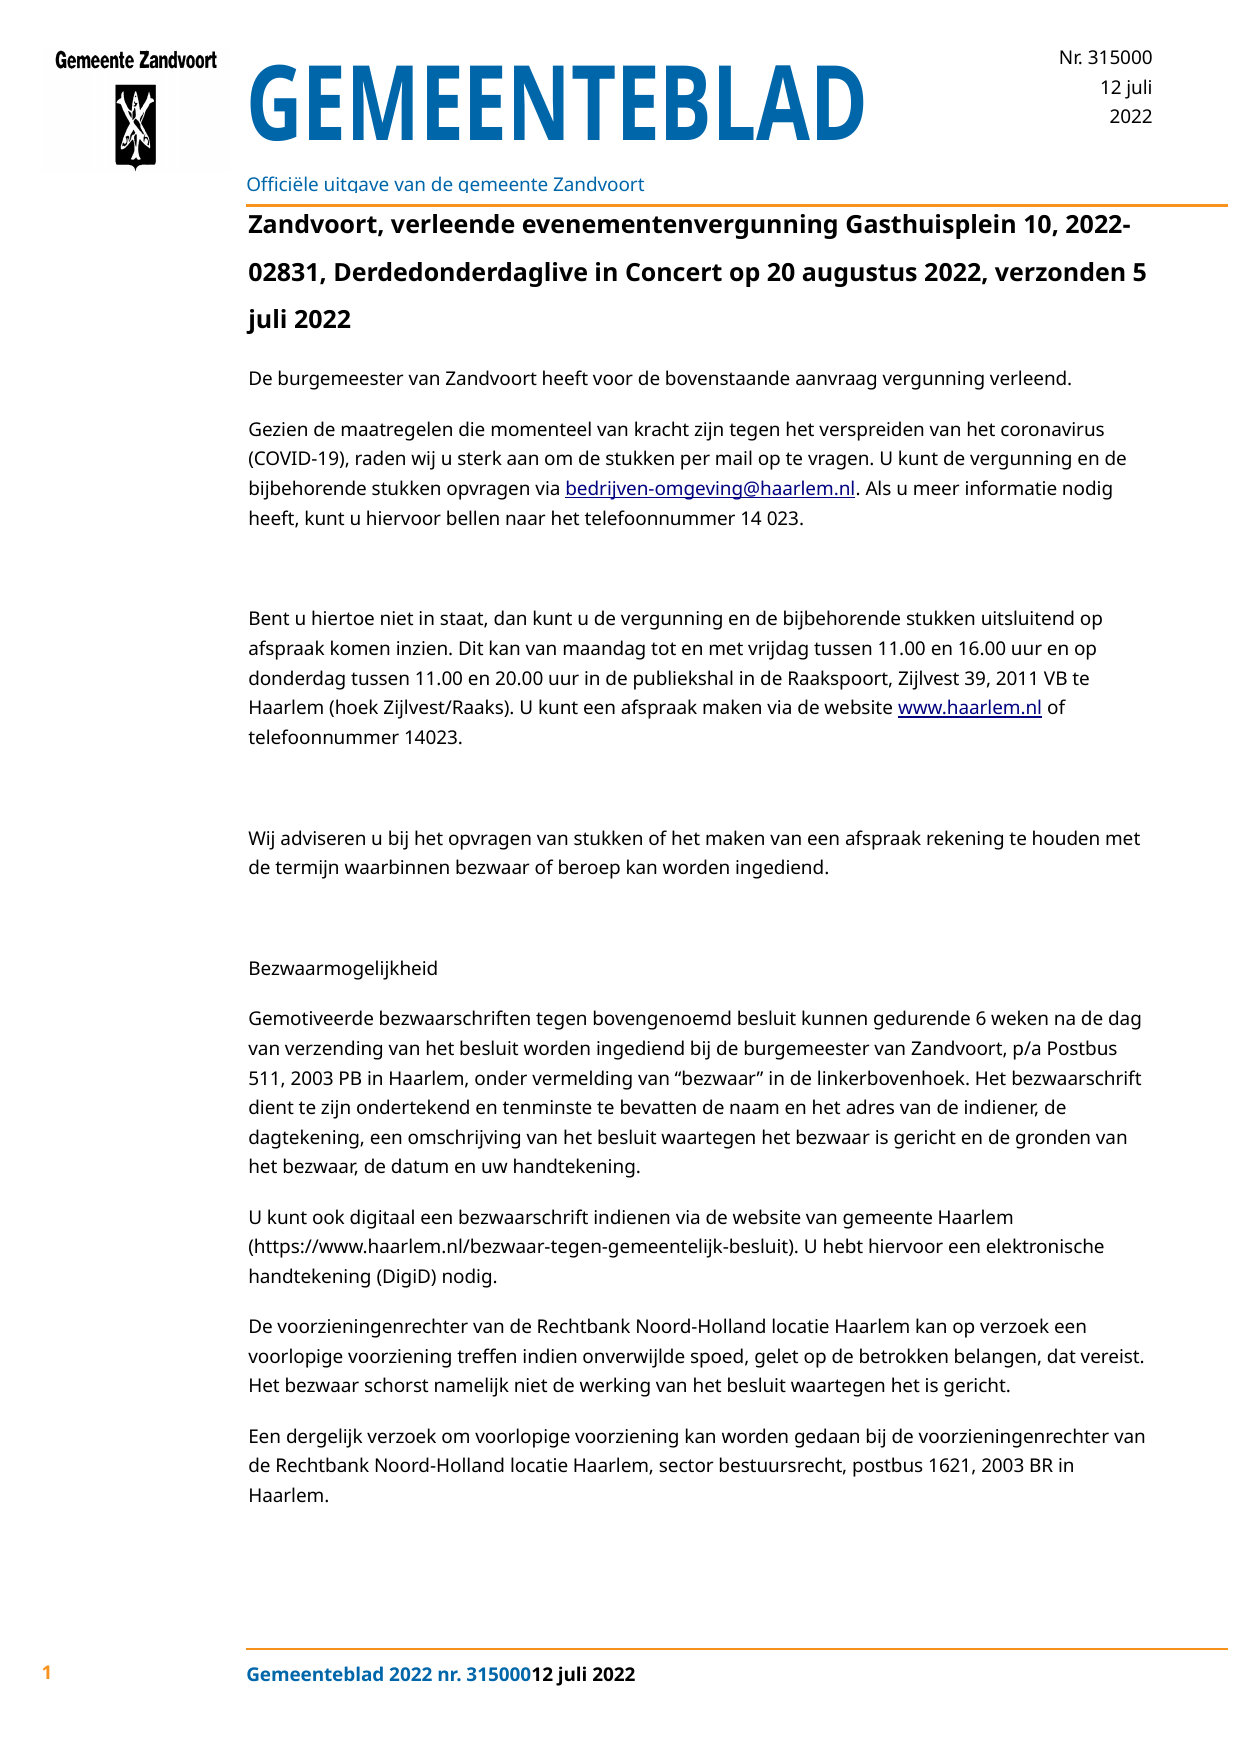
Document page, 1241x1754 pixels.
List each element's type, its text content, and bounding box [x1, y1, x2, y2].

text De burgemeester van Zandvoort heeft voor de bovenstaande aanvraag vergunning verleend. [248, 366, 1152, 391]
text Een dergelijk verzoek om voorlopige voorziening kan worden gedaan bij de voorzieningenrechter van de Rechtbank Noord-Holland locatie Haarlem, sector bestuursrecht, postbus 1621, 2003 BR in Haarlem. [248, 1423, 1152, 1508]
picture [41, 47, 231, 172]
text Wij adviseren u bij het opvragen van stukken of het maken van een afspraak rekening te houden met de termijn waarbinnen bezwaar of beroep kan worden ingediend. [248, 825, 1152, 880]
text Bent u hiertoe niet in staat, dan kunt u de vergunning en de bijbehorende stukken uitsluitend op afspraak komen inzien. Dit kan van maandag tot en met vrijdag tussen 11.00 en 16.00 uur en op donderdag tussen 11.00 en 20.00 uur in de publiekshal in de Raakspoort, Zijlvest 39, 2011 VB te Haarlem (hoek Zijlvest/Raaks). U kunt een afspraak maken via de website www.haarlem.nl of telefoonnummer 14023. [248, 606, 1152, 749]
text Zandvoort, verleende evenementenvergunning Gasthuisplein 10, 2022-02831, Derdedonderdaglive in Concert op 20 augustus 2022, verzonden 5 juli 2022 [248, 207, 1152, 336]
text De voorzieningenrechter van de Rechtbank Noord-Holland locatie Haarlem kan op verzoek een voorlopige voorziening treffen indien onverwijlde spoed, gelet op de betrokken belangen, dat vereist. Het bezwaar schorst namelijk niet de werking van het besluit waartegen het is gericht. [248, 1313, 1152, 1398]
text U kunt ook digitaal een bezwaarschrift indienen via de website van gemeente Haarlem (https://www.haarlem.nl/bezwaar-tegen-gemeentelijk-besluit). U hebt hiervoor een elektronische handtekening (DigiD) nodig. [248, 1204, 1152, 1289]
text Gemotiveerde bezwaarschriften tegen bovengenoemd besluit kunnen gedurende 6 weken na de dag van verzending van het besluit worden ingediend bij de burgemeester van Zandvoort, p/a Postbus 511, 2003 PB in Haarlem, onder vermelding van “bezwaar” in de linkerbovenhoek. Het bezwaarschrift dient te zijn ondertekend en tenminste te bevatten de naam en het adres van de indiener, de dagtekening, een omschrijving van het besluit waartegen het bezwaar is gericht en de gronden van het bezwaar, de datum en uw handtekening. [248, 1006, 1152, 1179]
text Gezien de maatregelen die momenteel van kracht zijn tegen het verspreiden van het coronavirus (COVID-19), raden wij u sterk aan om de stukken per mail op te vragen. U kunt de vergunning en de bijbehorende stukken opvragen via bedrijven-omgeving@haarlem.nl. Als u meer informatie nodig heeft, kunt u hiervoor bellen naar het telefoonnummer 14 023. [248, 416, 1152, 530]
text Bezwaarmogelijkheid [248, 955, 1152, 981]
